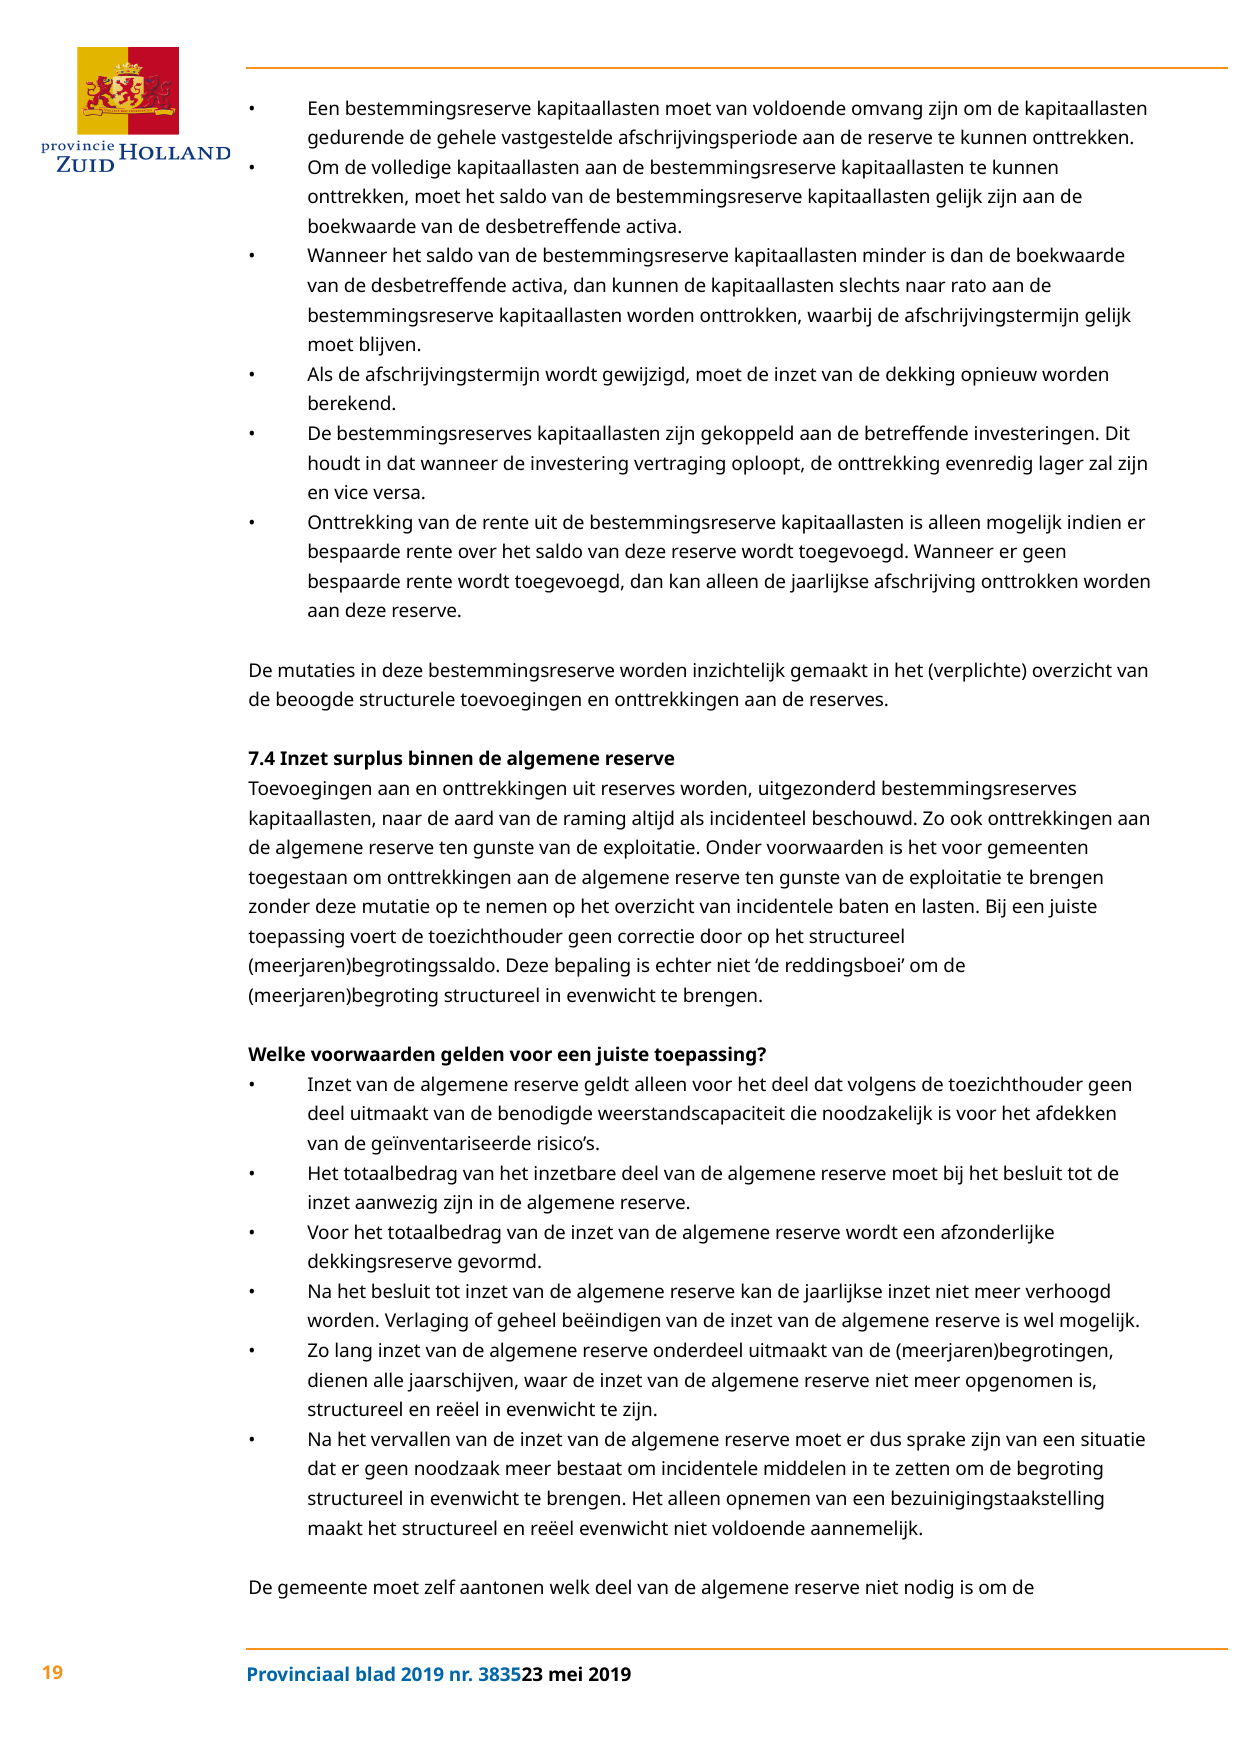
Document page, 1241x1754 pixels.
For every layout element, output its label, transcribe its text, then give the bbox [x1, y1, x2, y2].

text Toevoegingen aan en onttrekkingen uit reserves worden, uitgezonderd bestemmingsreserves kapitaallasten, naar de aard van de raming altijd als incidenteel beschouwd. Zo ook onttrekkingen aan de algemene reserve ten gunste van de exploitatie. Onder voorwaarden is het voor gemeenten toegestaan om onttrekkingen aan de algemene reserve ten gunste van de exploitatie te brengen zonder deze mutatie op te nemen op het overzicht van incidentele baten en lasten. Bij een juiste toepassing voert de toezichthouder geen correctie door op het structureel (meerjaren)begrotingssaldo. Deze bepaling is echter niet ‘de reddingsboei’ om de (meerjaren)begroting structureel in evenwicht te brengen. [248, 775, 1152, 1008]
list Na het vervallen van de inzet van de algemene reserve moet er dus sprake zijn van een situatie dat er geen noodzaak meer bestaat om incidentele middelen in te zetten om de begroting structureel in evenwicht te brengen. Het alleen opnemen van een bezuinigingstaakstelling maakt het structureel en reëel evenwicht niet voldoende aannemelijk. [248, 1426, 1152, 1541]
text Welke voorwaarden gelden voor een juiste toepassing? [248, 1041, 1152, 1067]
list De bestemmingsreserves kapitaallasten zijn gekoppeld aan de betreffende investeringen. Dit houdt in dat wanneer de investering vertraging oploopt, de onttrekking evenredig lager zal zijn en vice versa. [248, 420, 1152, 505]
list Een bestemmingsreserve kapitaallasten moet van voldoende omvang zijn om de kapitaallasten gedurende de gehele vastgestelde afschrijvingsperiode aan de reserve te kunnen onttrekken. [248, 95, 1152, 150]
picture [41, 47, 231, 172]
text 7.4 Inzet surplus binnen de algemene reserve [248, 746, 1152, 771]
list Inzet van de algemene reserve geldt alleen voor het deel dat volgens de toezichthouder geen deel uitmaakt van de benodigde weerstandscapaciteit die noodzakelijk is voor het afdekken van de geïnventariseerde risico’s. [248, 1071, 1152, 1156]
list Zo lang inzet van de algemene reserve onderdeel uitmaakt van de (meerjaren)begrotingen, dienen alle jaarschijven, waar de inzet van de algemene reserve niet meer opgenomen is, structureel en reëel in evenwicht te zijn. [248, 1337, 1152, 1422]
text De gemeente moet zelf aantonen welk deel van de algemene reserve niet nodig is om de [248, 1574, 1152, 1600]
list Onttrekking van de rente uit de bestemmingsreserve kapitaallasten is alleen mogelijk indien er bespaarde rente over het saldo van deze reserve wordt toegevoegd. Wanneer er geen bespaarde rente wordt toegevoegd, dan kan alleen de jaarlijkse afschrijving onttrokken worden aan deze reserve. [248, 509, 1152, 623]
list Wanneer het saldo van de bestemmingsreserve kapitaallasten minder is dan de boekwaarde van de desbetreffende activa, dan kunnen de kapitaallasten slechts naar rato aan de bestemmingsreserve kapitaallasten worden onttrokken, waarbij de afschrijvingstermijn gelijk moet blijven. [248, 243, 1152, 357]
list Om de volledige kapitaallasten aan de bestemmingsreserve kapitaallasten te kunnen onttrekken, moet het saldo van de bestemmingsreserve kapitaallasten gelijk zijn aan de boekwaarde van de desbetreffende activa. [248, 154, 1152, 239]
list Voor het totaalbedrag van de inzet van de algemene reserve wordt een afzonderlijke dekkingsreserve gevormd. [248, 1219, 1152, 1274]
list Als de afschrijvingstermijn wordt gewijzigd, moet de inzet van de dekking opnieuw worden berekend. [248, 361, 1152, 416]
list Na het besluit tot inzet van de algemene reserve kan de jaarlijkse inzet niet meer verhoogd worden. Verlaging of geheel beëindigen van de inzet van de algemene reserve is wel mogelijk. [248, 1278, 1152, 1333]
list Het totaalbedrag van het inzetbare deel van de algemene reserve moet bij het besluit tot de inzet aanwezig zijn in de algemene reserve. [248, 1160, 1152, 1215]
text De mutaties in deze bestemmingsreserve worden inzichtelijk gemaakt in het (verplichte) overzicht van de beoogde structurele toevoegingen en onttrekkingen aan de reserves. [248, 657, 1152, 712]
